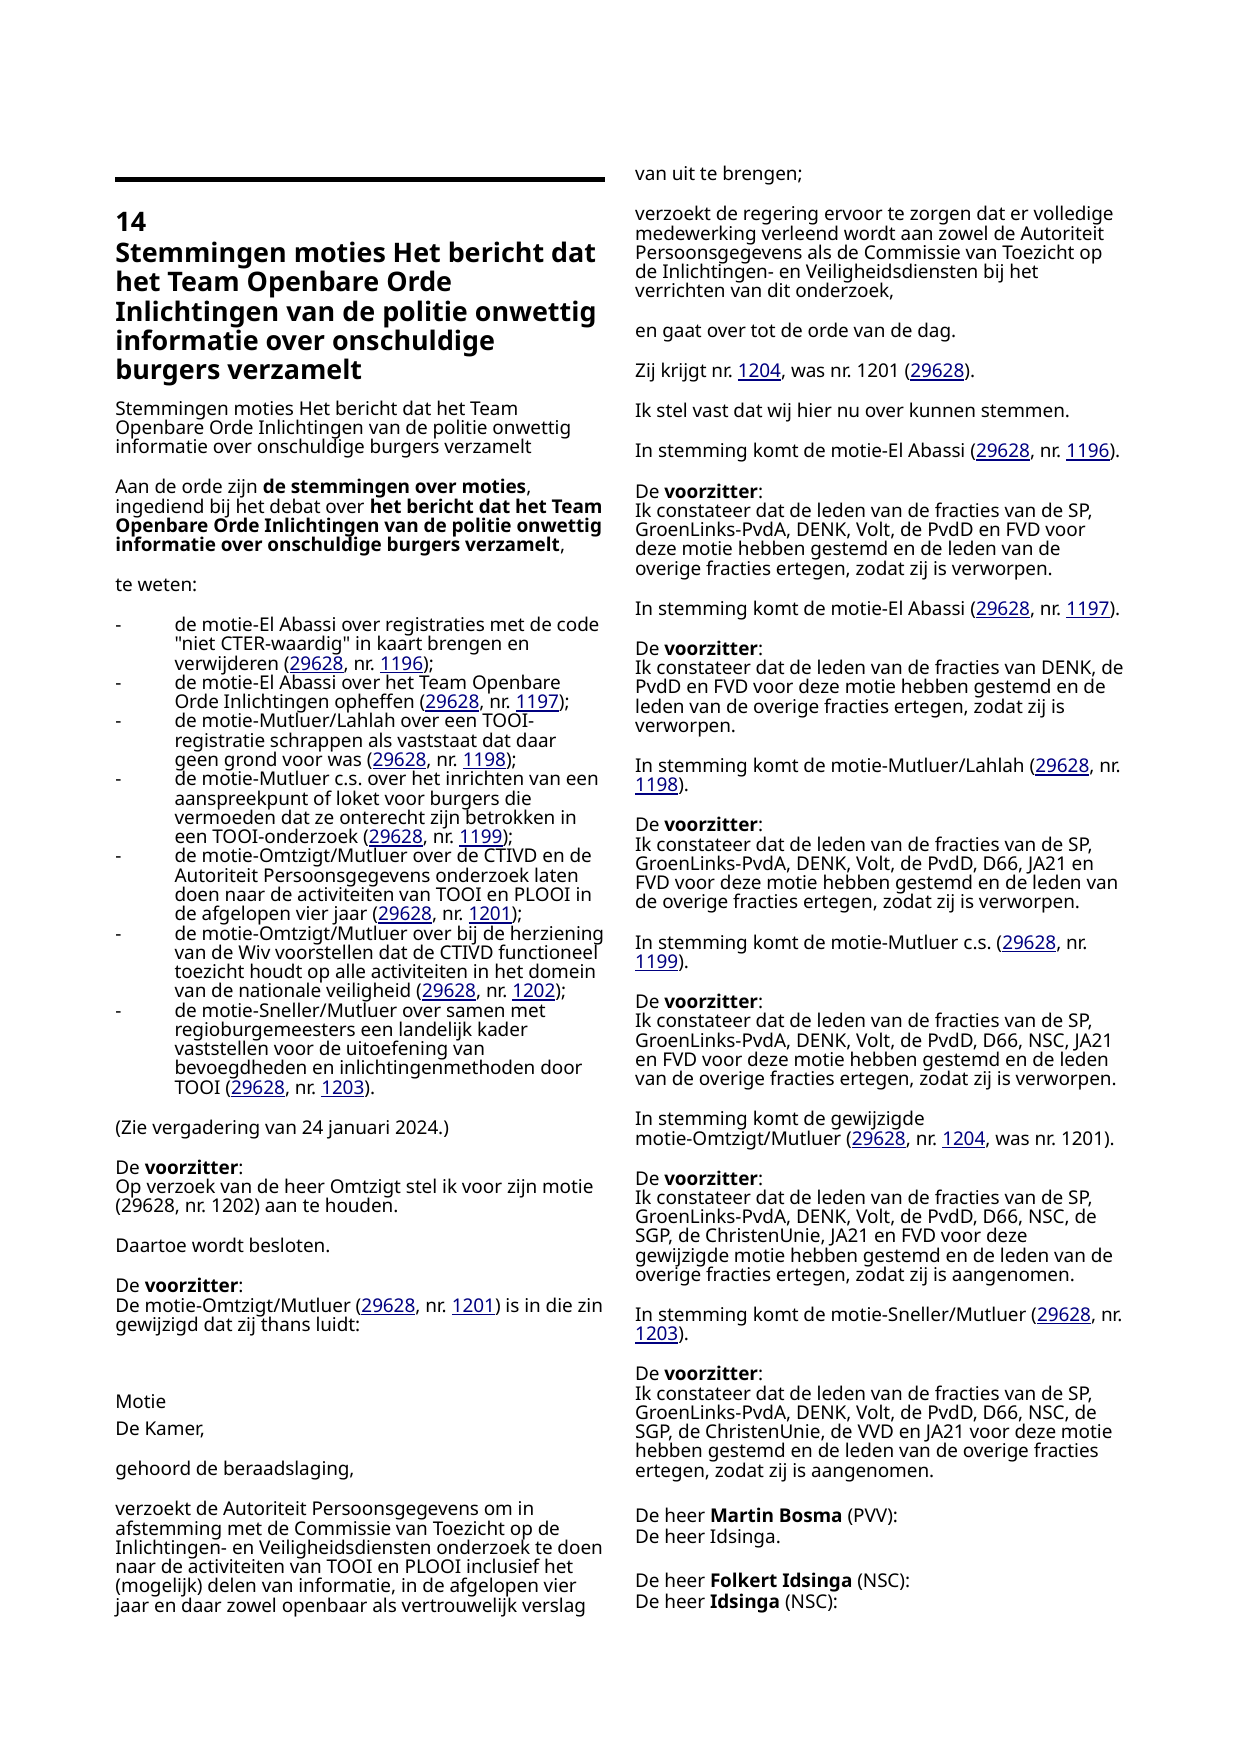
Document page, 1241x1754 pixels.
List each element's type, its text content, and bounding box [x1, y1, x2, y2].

text Aan de orde zijn de stemmingen over moties, ingediend bij het debat over het bericht dat het Team Openbare Orde Inlichtingen van de politie onwettig informatie over onschuldige burgers verzamelt, [115, 478, 605, 555]
list de motie-Mutluer c.s. over het inrichten van een aanspreekpunt of loket voor burgers die vermoeden dat ze onterecht zijn betrokken in een TOOI-onderzoek (29628, nr. 1199); [115, 770, 605, 847]
text Ik constateer dat de leden van de fracties van de SP, GroenLinks-PvdA, DENK, Volt, de PvdD, D66, NSC, de SGP, de ChristenUnie, JA21 en FVD voor deze gewijzigde motie hebben gestemd en de leden van de overige fracties ertegen, zodat zij is aangenomen. [635, 1189, 1125, 1285]
text De voorzitter: [115, 1159, 605, 1178]
text In stemming komt de motie-Mutluer c.s. (29628, nr. 1199). [635, 934, 1125, 972]
text gehoord de beraadslaging, [115, 1460, 605, 1479]
text De voorzitter: [635, 640, 1125, 659]
text Stemmingen moties Het bericht dat het Team Openbare Orde Inlichtingen van de politie onwettig informatie over onschuldige burgers verzamelt [115, 400, 605, 458]
text De Kamer, [115, 1420, 605, 1439]
text te weten: [115, 576, 605, 595]
text In stemming komt de gewijzigde motie-Omtzigt/Mutluer (29628, nr. 1204, was nr. 1201). [635, 1110, 1125, 1149]
text Motie [115, 1389, 605, 1414]
text Ik constateer dat de leden van de fracties van de SP, GroenLinks-PvdA, DENK, Volt, de PvdD, D66, NSC, de SGP, de ChristenUnie, de VVD en JA21 voor deze motie hebben gestemd en de leden van de overige fracties ertegen, zodat zij is aangenomen. [635, 1385, 1125, 1481]
list de motie-Omtzigt/Mutluer over bij de herziening van de Wiv voorstellen dat de CTIVD functioneel toezicht houdt op alle activiteiten in het domein van de nationale veiligheid (29628, nr. 1202); [115, 924, 605, 1002]
text In stemming komt de motie-Sneller/Mutluer (29628, nr. 1203). [635, 1306, 1125, 1344]
text De voorzitter: [115, 1277, 605, 1297]
text De voorzitter: [635, 1169, 1125, 1189]
text verzoekt de regering ervoor te zorgen dat er volledige medewerking verleend wordt aan zowel de Autoriteit Persoonsgegevens als de Commissie van Toezicht op de Inlichtingen- en Veiligheidsdiensten bij het verrichten van dit onderzoek, [635, 205, 1125, 302]
text De heer Folkert Idsinga (NSC): [635, 1568, 1125, 1593]
list de motie-El Abassi over het Team Openbare Orde Inlichtingen opheffen (29628, nr. 1197); [115, 674, 605, 712]
text Ik constateer dat de leden van de fracties van de SP, GroenLinks-PvdA, DENK, Volt, de PvdD en FVD voor deze motie hebben gestemd en de leden van de overige fracties ertegen, zodat zij is verworpen. [635, 502, 1125, 579]
list de motie-Omtzigt/Mutluer over de CTIVD en de Autoriteit Persoonsgegevens onderzoek laten doen naar de activiteiten van TOOI en PLOOI in de afgelopen vier jaar (29628, nr. 1201); [115, 847, 605, 924]
list de motie-Mutluer/Lahlah over een TOOI-registratie schrappen als vaststaat dat daar geen grond voor was (29628, nr. 1198); [115, 712, 605, 770]
text Ik constateer dat de leden van de fracties van de SP, GroenLinks-PvdA, DENK, Volt, de PvdD, D66, JA21 en FVD voor deze motie hebben gestemd en de leden van de overige fracties ertegen, zodat zij is verworpen. [635, 836, 1125, 913]
text In stemming komt de motie-El Abassi (29628, nr. 1197). [635, 600, 1125, 619]
text Stemmingen moties Het bericht dat het Team Openbare Orde Inlichtingen van de politie onwettig informatie over onschuldige burgers verzamelt [115, 239, 605, 400]
text De heer Martin Bosma (PVV): [635, 1502, 1125, 1528]
text De voorzitter: [635, 483, 1125, 502]
text en gaat over tot de orde van de dag. [635, 322, 1125, 342]
text Ik stel vast dat wij hier nu over kunnen stemmen. [635, 402, 1125, 422]
text De voorzitter: [635, 993, 1125, 1012]
text De voorzitter: [635, 816, 1125, 836]
text Daartoe wordt besloten. [115, 1237, 605, 1257]
text Op verzoek van de heer Omtzigt stel ik voor zijn motie (29628, nr. 1202) aan te houden. [115, 1178, 605, 1217]
text Ik constateer dat de leden van de fracties van DENK, de PvdD en FVD voor deze motie hebben gestemd en de leden van de overige fracties ertegen, zodat zij is verworpen. [635, 659, 1125, 736]
text 14 [115, 203, 605, 239]
text De heer Idsinga. [635, 1528, 1125, 1547]
list de motie-El Abassi over registraties met de code "niet CTER-waardig" in kaart brengen en verwijderen (29628, nr. 1196); [115, 616, 605, 674]
text (Zie vergadering van 24 januari 2024.) [115, 1119, 605, 1138]
list de motie-Sneller/Mutluer over samen met regioburgemeesters een landelijk kader vaststellen voor de uitoefening van bevoegdheden en inlichtingenmethoden door TOOI (29628, nr. 1203). [115, 1002, 605, 1098]
text De heer Idsinga (NSC): [635, 1593, 1125, 1613]
text van uit te brengen; [635, 165, 1125, 184]
text De voorzitter: [635, 1365, 1125, 1385]
text Zij krijgt nr. 1204, was nr. 1201 (29628). [635, 362, 1125, 382]
text Ik constateer dat de leden van de fracties van de SP, GroenLinks-PvdA, DENK, Volt, de PvdD, D66, NSC, JA21 en FVD voor deze motie hebben gestemd en de leden van de overige fracties ertegen, zodat zij is verworpen. [635, 1012, 1125, 1089]
text verzoekt de Autoriteit Persoonsgegevens om in afstemming met de Commissie van Toezicht op de Inlichtingen- en Veiligheidsdiensten onderzoek te doen naar de activiteiten van TOOI en PLOOI inclusief het (mogelijk) delen van informatie, in de afgelopen vier jaar en daar zowel openbaar als vertrouwelijk verslag [115, 1500, 605, 1616]
text In stemming komt de motie-Mutluer/Lahlah (29628, nr. 1198). [635, 757, 1125, 796]
text In stemming komt de motie-El Abassi (29628, nr. 1196). [635, 442, 1125, 462]
text De motie-Omtzigt/Mutluer (29628, nr. 1201) is in die zin gewijzigd dat zij thans luidt: [115, 1297, 605, 1335]
